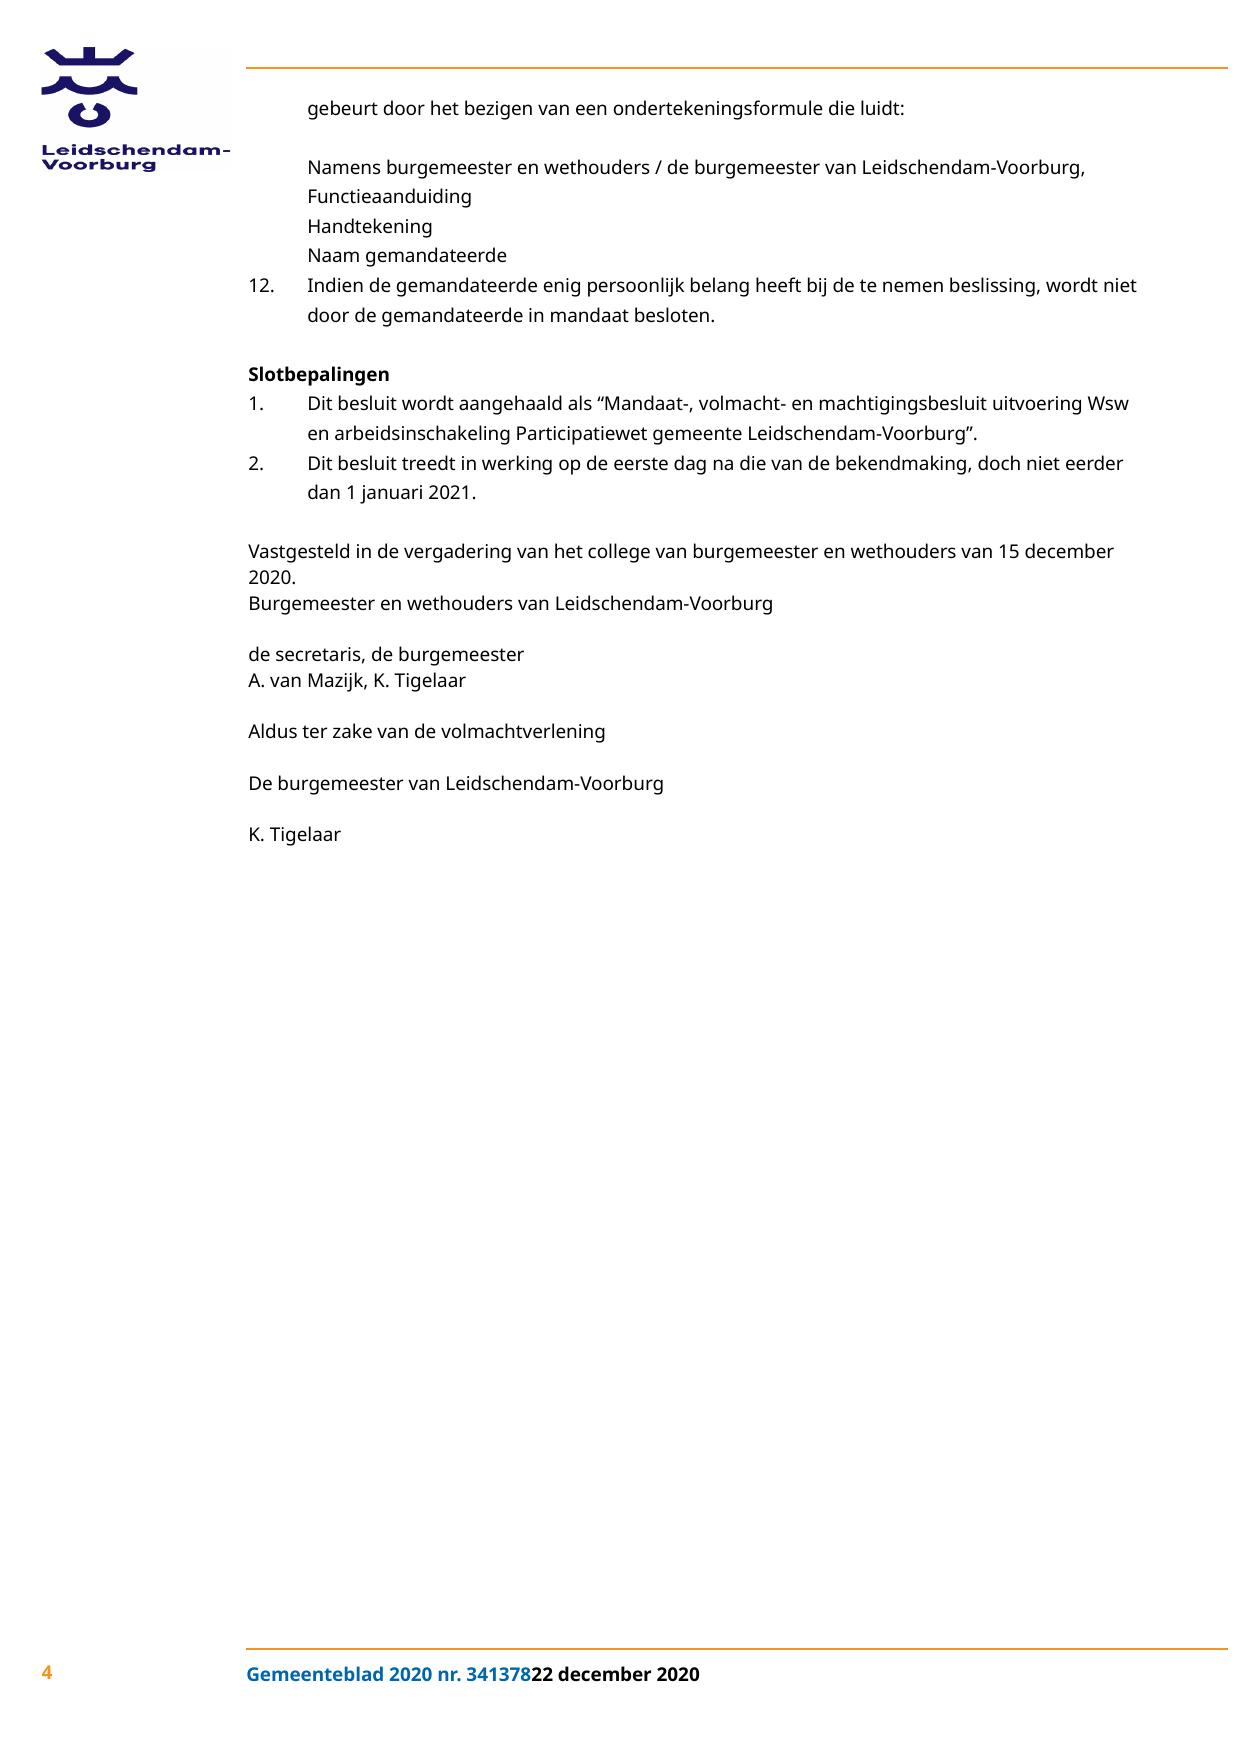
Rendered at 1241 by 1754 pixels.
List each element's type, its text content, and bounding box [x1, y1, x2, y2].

picture [41, 47, 231, 172]
text A. van Mazijk, K. Tigelaar [248, 667, 1152, 693]
text De burgemeester van Leidschendam-Voorburg [248, 770, 1152, 796]
list Dit besluit treedt in werking op de eerste dag na die van de bekendmaking, doch niet eerder dan 1 januari 2021. [248, 450, 1152, 505]
list gebeurt door het bezigen van een ondertekeningsformule die luidt: [248, 95, 1152, 121]
text de secretaris, de burgemeester [248, 641, 1152, 667]
list Naam gemandateerde [248, 243, 1152, 268]
text Vastgesteld in de vergadering van het college van burgemeester en wethouders van 15 december 2020. [248, 538, 1152, 590]
list Namens burgemeester en wethouders / de burgemeester van Leidschendam-Voorburg, [248, 154, 1152, 180]
text K. Tigelaar [248, 822, 1152, 847]
text Aldus ter zake van de volmachtverlening [248, 719, 1152, 744]
list Handtekening [248, 213, 1152, 239]
text Burgemeester en wethouders van Leidschendam-Voorburg [248, 590, 1152, 616]
list Dit besluit wordt aangehaald als “Mandaat-, volmacht- en machtigingsbesluit uitvoering Wsw en arbeidsinschakeling Participatiewet gemeente Leidschendam-Voorburg”. [248, 391, 1152, 446]
list Functieaanduiding [248, 183, 1152, 209]
text Slotbepalingen [248, 361, 1152, 387]
list Indien de gemandateerde enig persoonlijk belang heeft bij de te nemen beslissing, wordt niet door de gemandateerde in mandaat besloten. [248, 272, 1152, 328]
